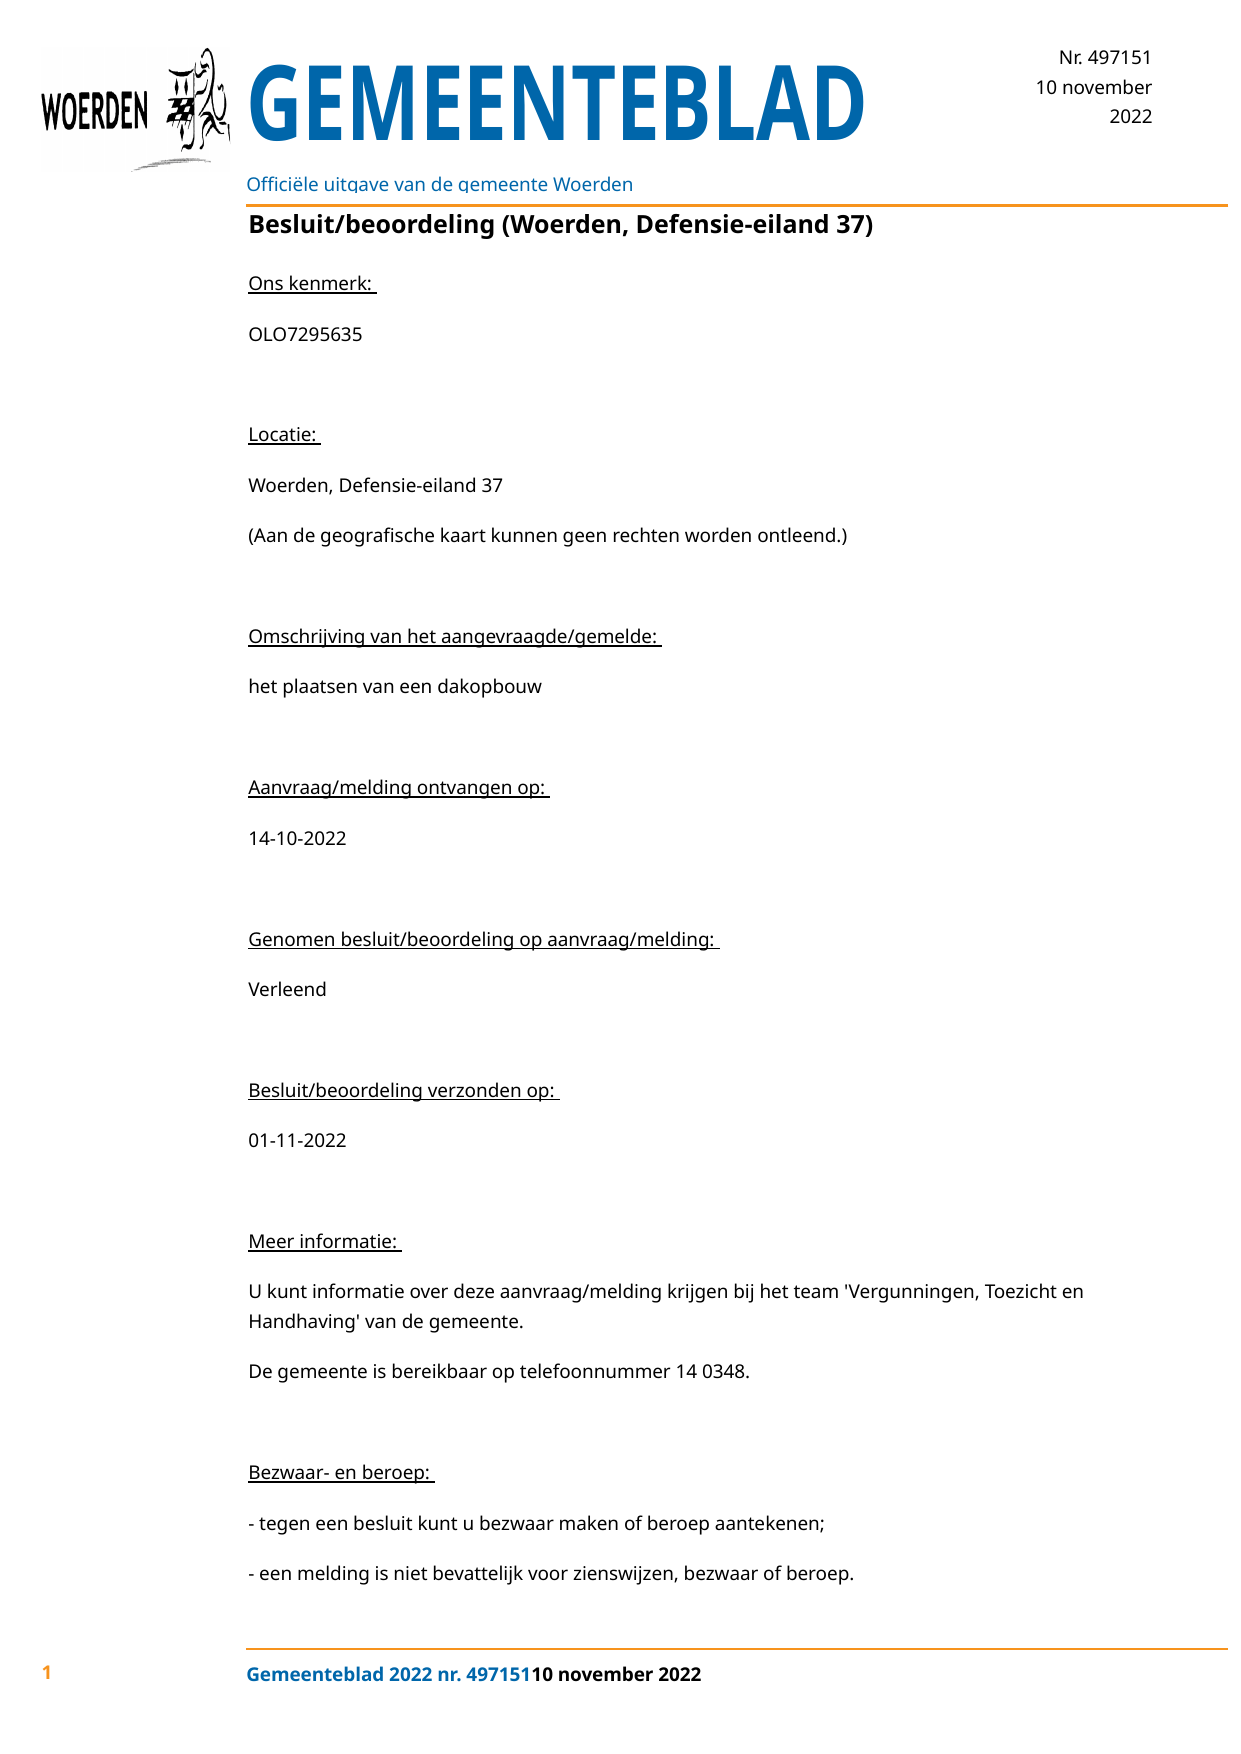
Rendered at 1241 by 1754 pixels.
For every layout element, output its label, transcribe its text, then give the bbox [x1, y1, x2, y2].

text Verleend [248, 976, 1152, 1002]
text Aanvraag/melding ontvangen op: [248, 774, 1152, 800]
text 01-11-2022 [248, 1127, 1152, 1153]
text De gemeente is bereikbaar op telefoonnummer 14 0348. [248, 1359, 1152, 1384]
text Genomen besluit/beoordeling op aanvraag/melding: [248, 926, 1152, 951]
text Woerden, Defensie-eiland 37 [248, 472, 1152, 498]
text Omschrijving van het aangevraagde/gemelde: [248, 623, 1152, 649]
text Bezwaar- en beroep: [248, 1459, 1152, 1485]
text - tegen een besluit kunt u bezwaar maken of beroep aantekenen; [248, 1510, 1152, 1536]
text Meer informatie: [248, 1228, 1152, 1254]
text Locatie: [248, 422, 1152, 447]
text - een melding is niet bevattelijk voor zienswijzen, bezwaar of beroep. [248, 1560, 1152, 1586]
text Besluit/beoordeling verzonden op: [248, 1077, 1152, 1103]
text het plaatsen van een dakopbouw [248, 674, 1152, 699]
text 14-10-2022 [248, 825, 1152, 851]
text (Aan de geografische kaart kunnen geen rechten worden ontleend.) [248, 522, 1152, 548]
text Ons kenmerk: [248, 270, 1152, 296]
text U kunt informatie over deze aanvraag/melding krijgen bij het team 'Vergunningen, Toezicht en Handhaving' van de gemeente. [248, 1279, 1152, 1334]
text OLO7295635 [248, 321, 1152, 346]
picture [41, 47, 231, 172]
text Besluit/beoordeling (Woerden, Defensie-eiland 37) [248, 207, 1152, 241]
